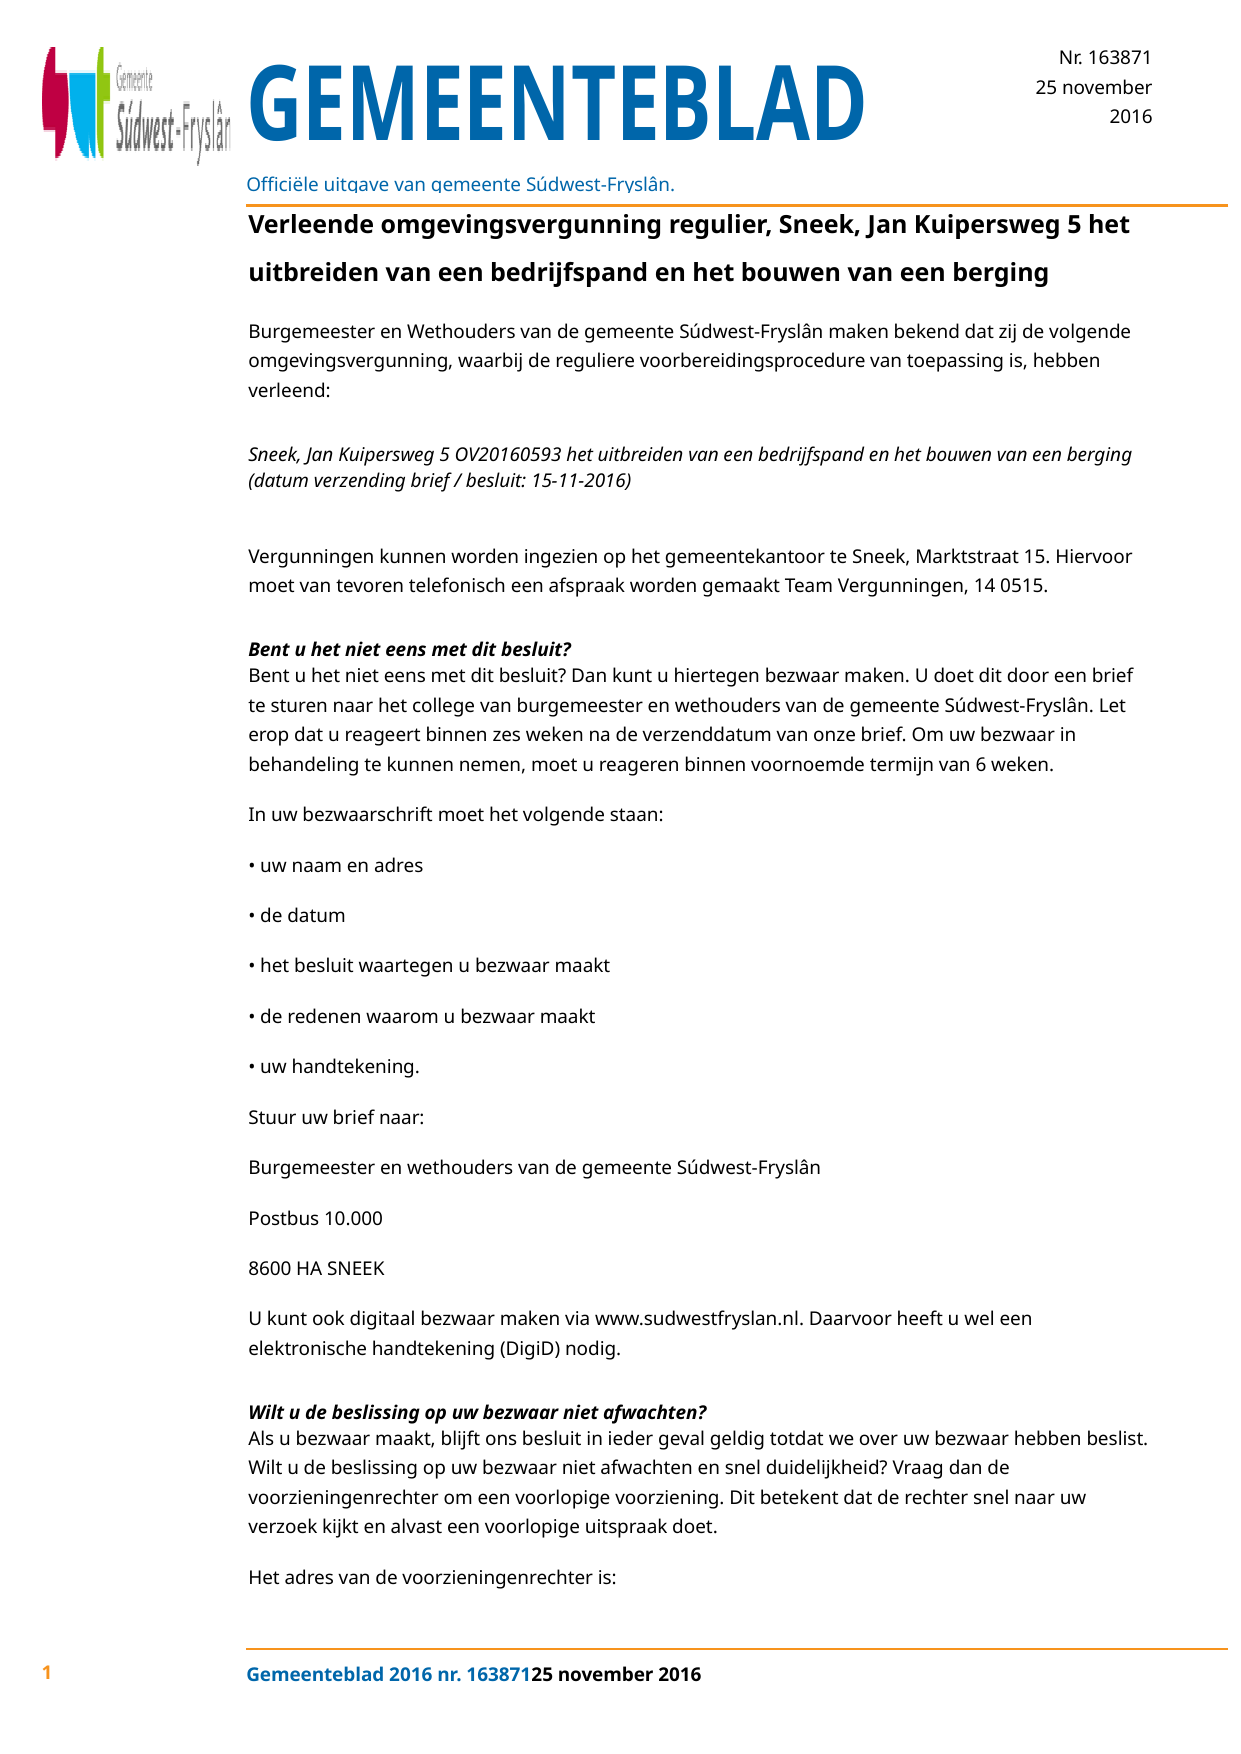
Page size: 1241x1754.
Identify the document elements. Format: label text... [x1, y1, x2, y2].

text Bent u het niet eens met dit besluit? [248, 636, 1152, 662]
text Sneek, Jan Kuipersweg 5 OV20160593 het uitbreiden van een bedrijfspand en het bouwen van een berging (datum verzending brief / besluit: 15-11-2016) [248, 441, 1152, 492]
text • het besluit waartegen u bezwaar maakt [248, 953, 1152, 978]
text Postbus 10.000 [248, 1205, 1152, 1230]
text Wilt u de beslissing op uw bezwaar niet afwachten? [248, 1399, 1152, 1425]
text Het adres van de voorzieningenrechter is: [248, 1564, 1152, 1590]
text • uw handtekening. [248, 1053, 1152, 1079]
text Bent u het niet eens met dit besluit? Dan kunt u hiertegen bezwaar maken. U doet dit door een brief te sturen naar het college van burgemeester en wethouders van de gemeente Súdwest-Fryslân. Let erop dat u reageert binnen zes weken na de verzenddatum van onze brief. Om uw bezwaar in behandeling te kunnen nemen, moet u reageren binnen voornoemde termijn van 6 weken. [248, 662, 1152, 777]
text Burgemeester en wethouders van de gemeente Súdwest-Fryslân [248, 1154, 1152, 1180]
text Als u bezwaar maakt, blijft ons besluit in ieder geval geldig totdat we over uw bezwaar hebben beslist. Wilt u de beslissing op uw bezwaar niet afwachten en snel duidelijkheid? Vraag dan de voorzieningenrechter om een voorlopige voorziening. Dit betekent dat de rechter snel naar uw verzoek kijkt en alvast een voorlopige uitspraak doet. [248, 1425, 1152, 1539]
text Verleende omgevingsvergunning regulier, Sneek, Jan Kuipersweg 5 het uitbreiden van een bedrijfspand en het bouwen van een berging [248, 207, 1152, 288]
text Stuur uw brief naar: [248, 1104, 1152, 1129]
text In uw bezwaarschrift moet het volgende staan: [248, 801, 1152, 827]
text U kunt ook digitaal bezwaar maken via www.sudwestfryslan.nl. Daarvoor heeft u wel een elektronische handtekening (DigiD) nodig. [248, 1306, 1152, 1361]
text 8600 HA SNEEK [248, 1255, 1152, 1281]
text Vergunningen kunnen worden ingezien op het gemeentekantoor te Sneek, Marktstraat 15. Hiervoor moet van tevoren telefonisch een afspraak worden gemaakt Team Vergunningen, 14 0515. [248, 543, 1152, 598]
text • de redenen waarom u bezwaar maakt [248, 1003, 1152, 1029]
text • uw naam en adres [248, 852, 1152, 877]
text Burgemeester en Wethouders van de gemeente Súdwest-Fryslân maken bekend dat zij de volgende omgevingsvergunning, waarbij de reguliere voorbereidingsprocedure van toepassing is, hebben verleend: [248, 318, 1152, 403]
picture [41, 47, 231, 172]
text • de datum [248, 902, 1152, 928]
